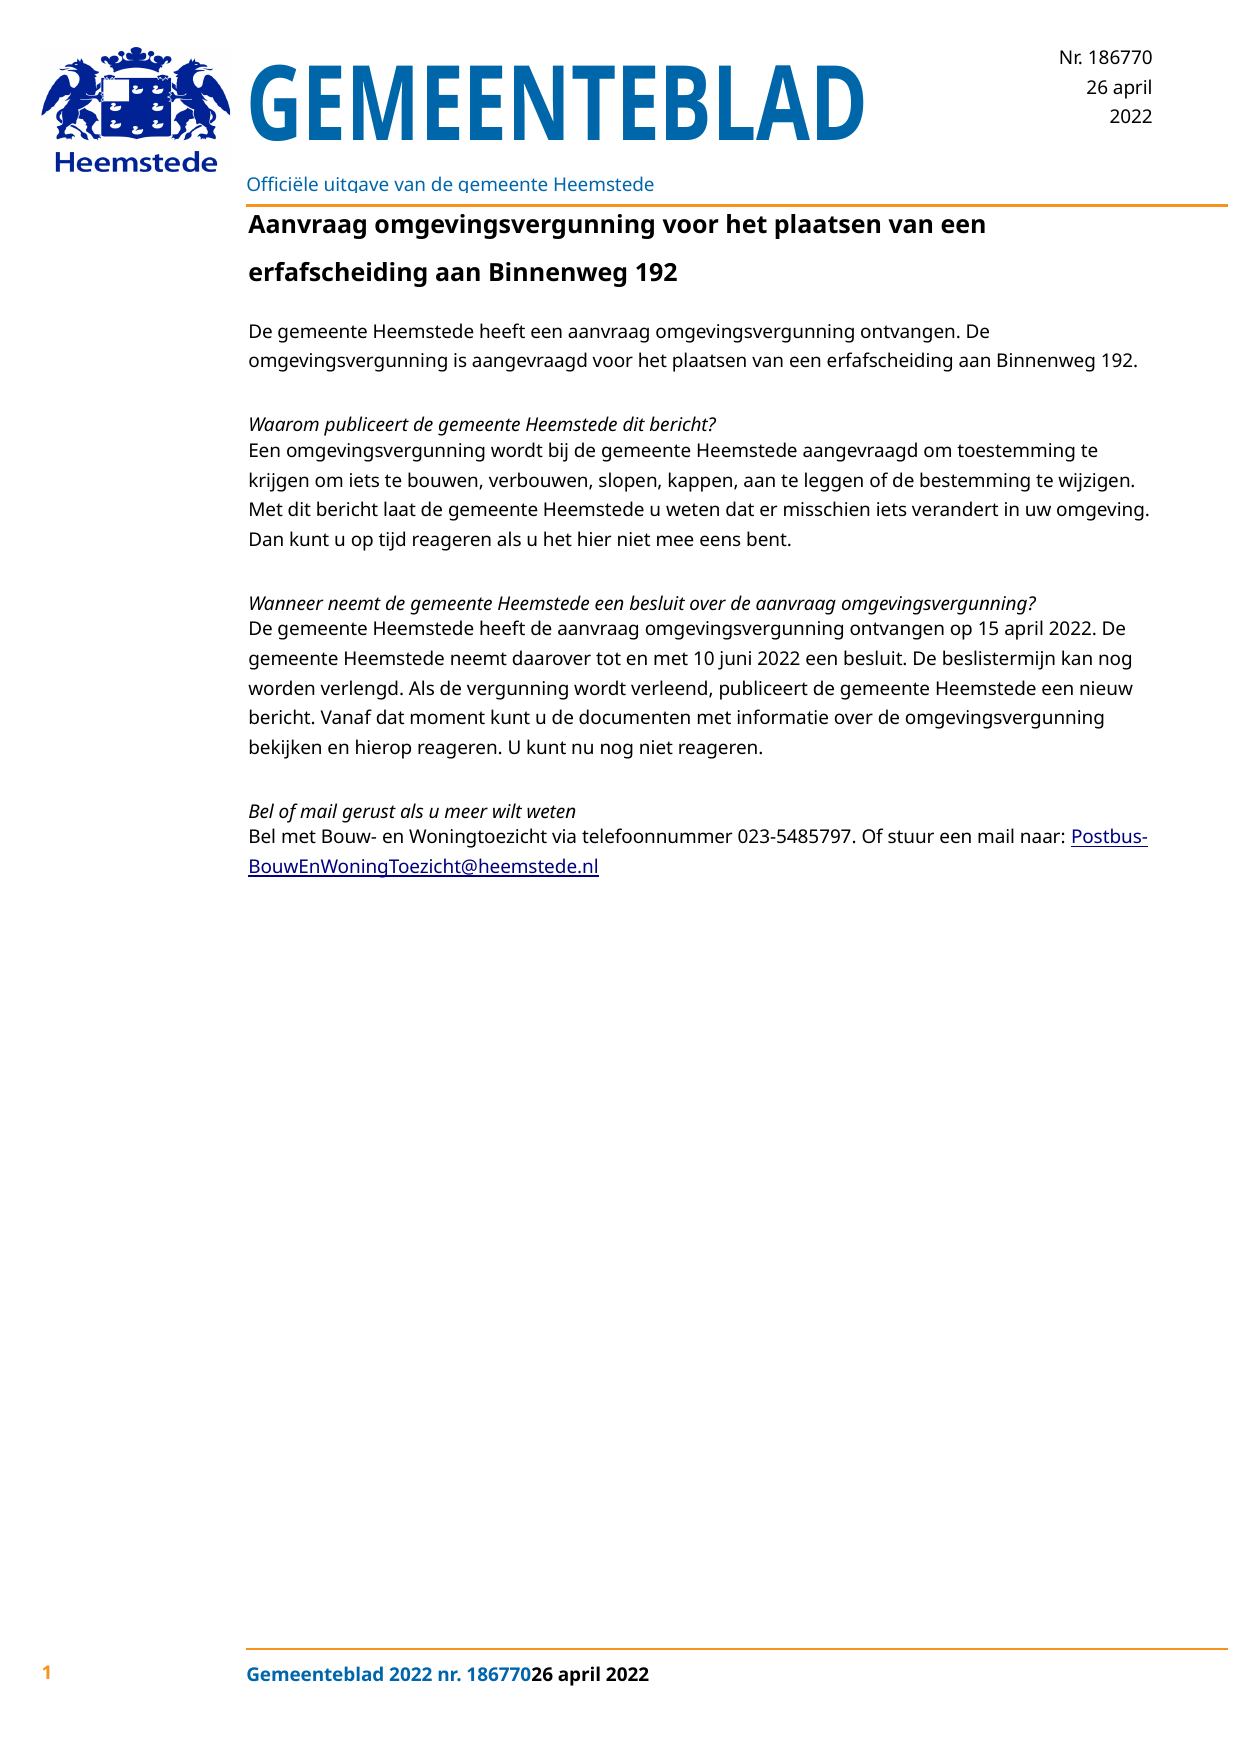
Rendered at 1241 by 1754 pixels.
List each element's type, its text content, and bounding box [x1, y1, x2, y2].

text De gemeente Heemstede heeft een aanvraag omgevingsvergunning ontvangen. De omgevingsvergunning is aangevraagd voor het plaatsen van een erfafscheiding aan Binnenweg 192. [248, 318, 1152, 373]
text Bel of mail gerust als u meer wilt weten [248, 798, 1152, 824]
text Waarom publiceert de gemeente Heemstede dit bericht? [248, 411, 1152, 437]
text Wanneer neemt de gemeente Heemstede een besluit over de aanvraag omgevingsvergunning? [248, 590, 1152, 616]
text Bel met Bouw- en Woningtoezicht via telefoonnummer 023-5485797. Of stuur een mail naar: Postbus-BouwEnWoningToezicht@heemstede.nl [248, 824, 1152, 879]
text Aanvraag omgevingsvergunning voor het plaatsen van een erfafscheiding aan Binnenweg 192 [248, 207, 1152, 288]
picture [41, 47, 231, 172]
text Een omgevingsvergunning wordt bij de gemeente Heemstede aangevraagd om toestemming te krijgen om iets te bouwen, verbouwen, slopen, kappen, aan te leggen of de bestemming te wijzigen. Met dit bericht laat de gemeente Heemstede u weten dat er misschien iets verandert in uw omgeving. Dan kunt u op tijd reageren als u het hier niet mee eens bent. [248, 437, 1152, 552]
text De gemeente Heemstede heeft de aanvraag omgevingsvergunning ontvangen op 15 april 2022. De gemeente Heemstede neemt daarover tot en met 10 juni 2022 een besluit. De beslistermijn kan nog worden verlengd. Als de vergunning wordt verleend, publiceert de gemeente Heemstede een nieuw bericht. Vanaf dat moment kunt u de documenten met informatie over de omgevingsvergunning bekijken en hierop reageren. U kunt nu nog niet reageren. [248, 616, 1152, 760]
